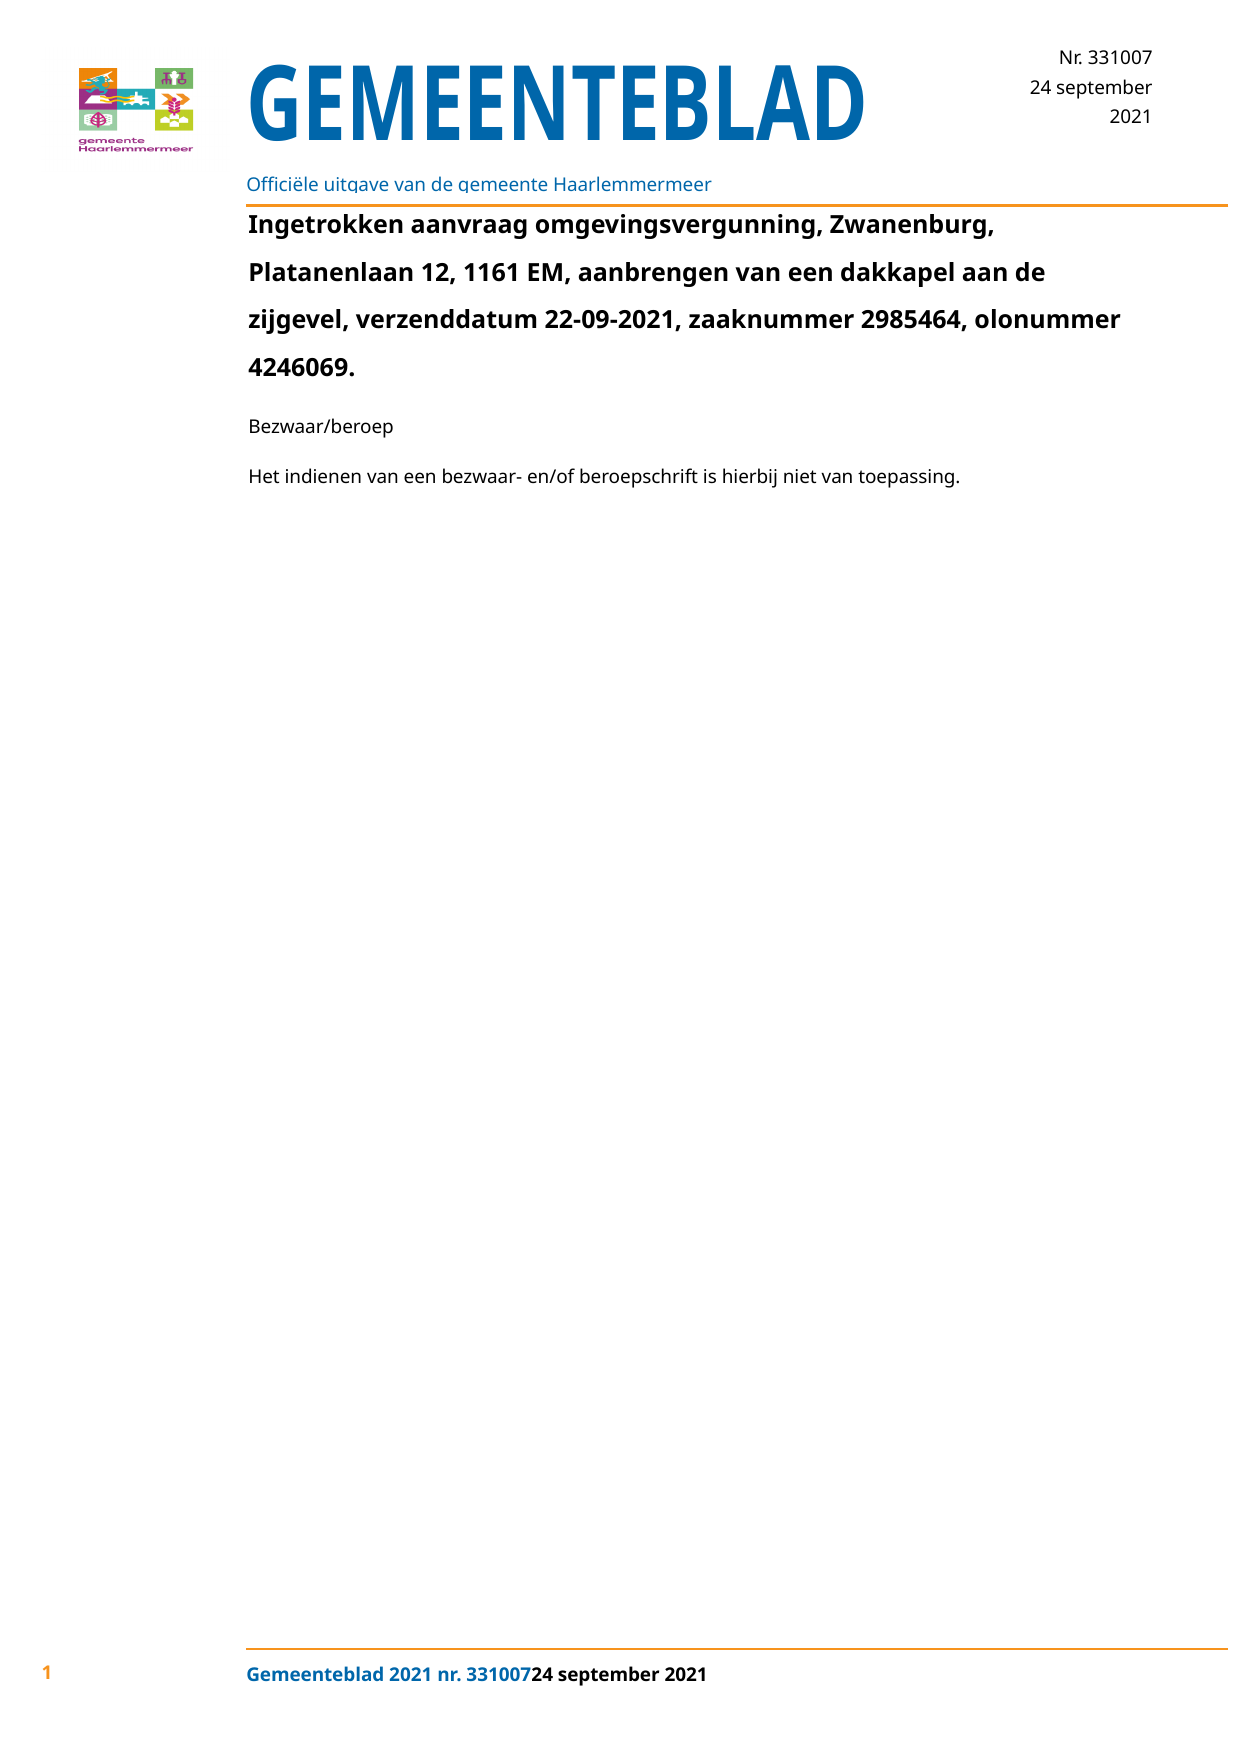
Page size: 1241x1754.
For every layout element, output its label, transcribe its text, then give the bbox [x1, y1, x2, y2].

picture [41, 47, 231, 172]
text Bezwaar/beroep [248, 413, 1152, 439]
text Ingetrokken aanvraag omgevingsvergunning, Zwanenburg, Platanenlaan 12, 1161 EM, aanbrengen van een dakkapel aan de zijgevel, verzenddatum 22-09-2021, zaaknummer 2985464, olonummer 4246069. [248, 207, 1152, 384]
text Het indienen van een bezwaar- en/of beroepschrift is hierbij niet van toepassing. [248, 463, 1152, 489]
